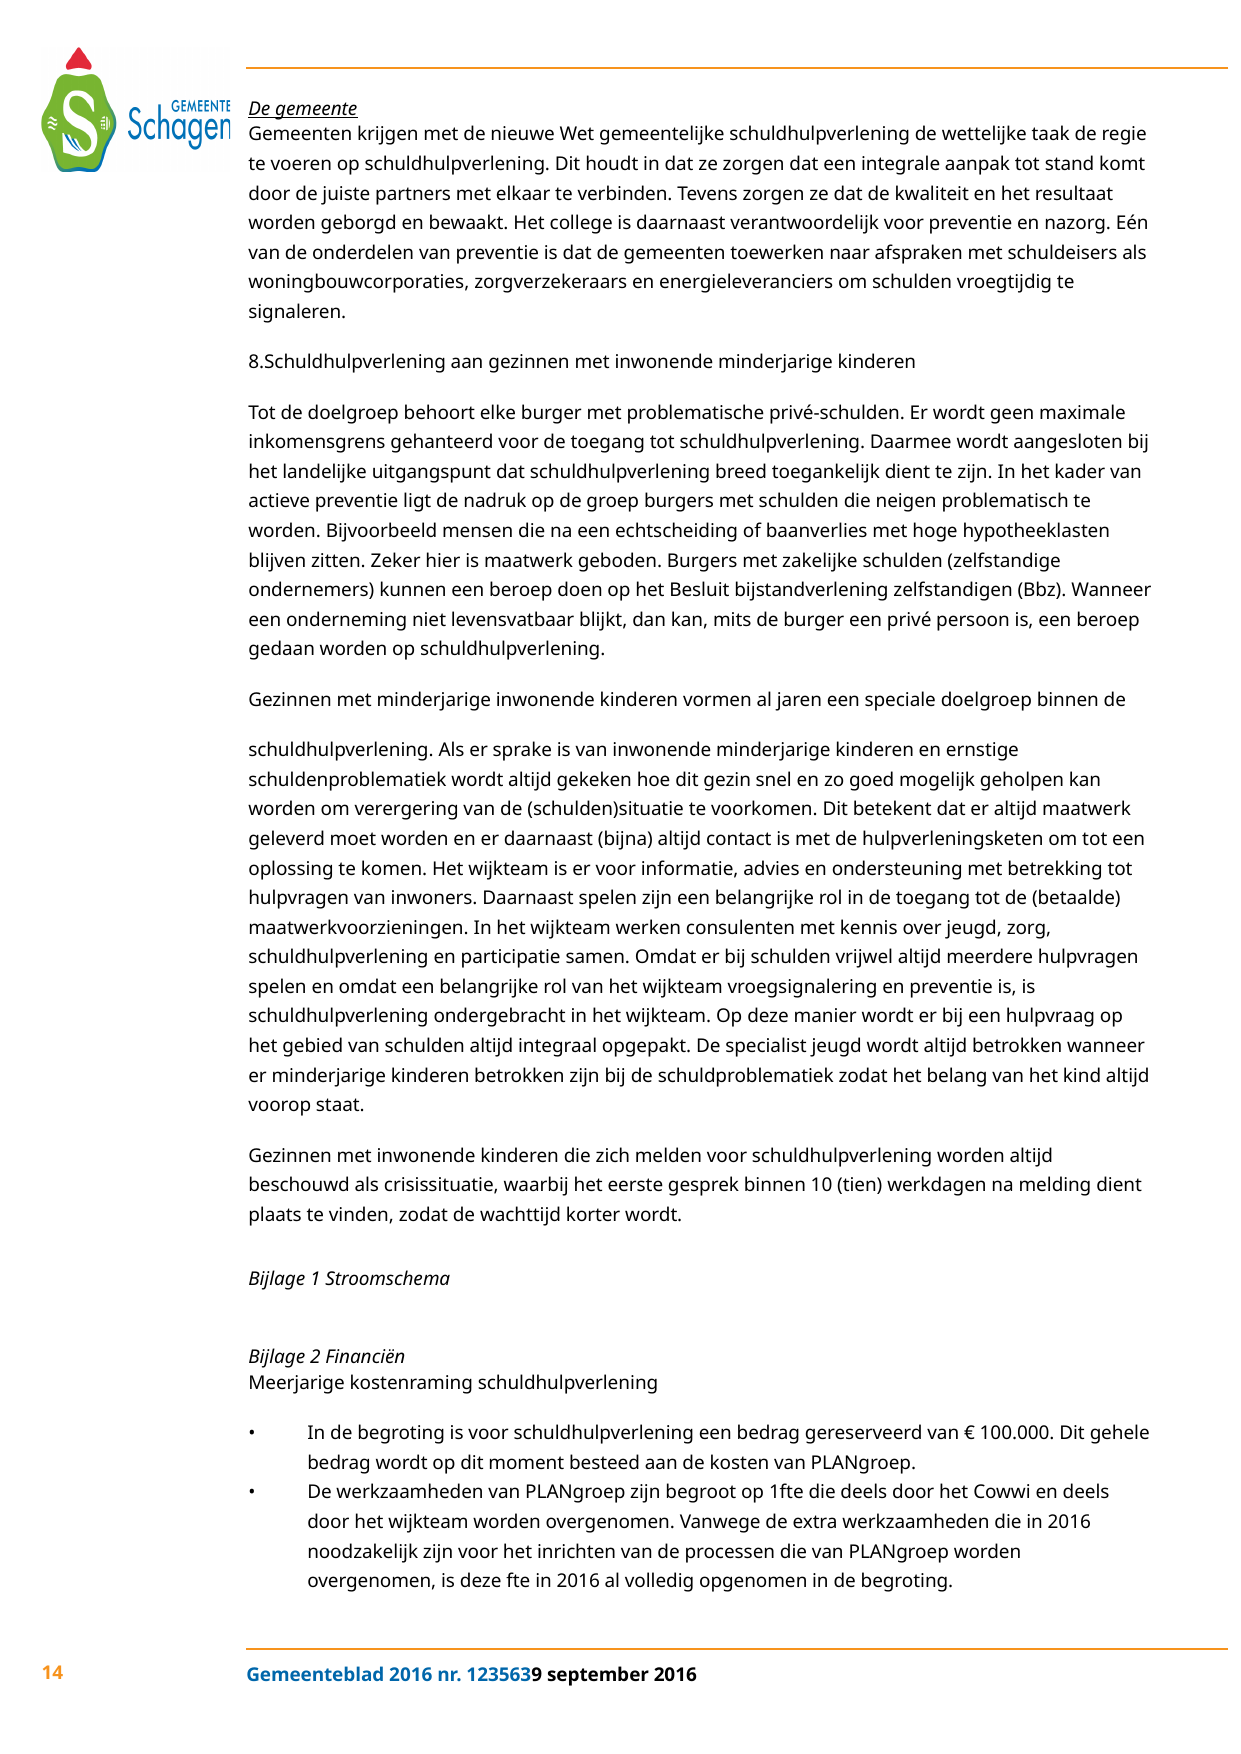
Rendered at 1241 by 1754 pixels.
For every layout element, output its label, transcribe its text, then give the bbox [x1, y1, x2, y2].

text De gemeente [248, 95, 1152, 121]
list In de begroting is voor schuldhulpverlening een bedrag gereserveerd van € 100.000. Dit gehele bedrag wordt op dit moment besteed aan de kosten van PLANgroep. [248, 1419, 1152, 1475]
text schuldhulpverlening. Als er sprake is van inwonende minderjarige kinderen en ernstige schuldenproblematiek wordt altijd gekeken hoe dit gezin snel en zo goed mogelijk geholpen kan worden om verergering van de (schulden)situatie te voorkomen. Dit betekent dat er altijd maatwerk geleverd moet worden en er daarnaast (bijna) altijd contact is met de hulpverleningsketen om tot een oplossing te komen. Het wijkteam is er voor informatie, advies en ondersteuning met betrekking tot hulpvragen van inwoners. Daarnaast spelen zijn een belangrijke rol in de toegang tot de (betaalde) maatwerkvoorzieningen. In het wijkteam werken consulenten met kennis over jeugd, zorg, schuldhulpverlening en participatie samen. Omdat er bij schulden vrijwel altijd meerdere hulpvragen spelen en omdat een belangrijke rol van het wijkteam vroegsignalering en preventie is, is schuldhulpverlening ondergebracht in het wijkteam. Op deze manier wordt er bij een hulpvraag op het gebied van schulden altijd integraal opgepakt. De specialist jeugd wordt altijd betrokken wanneer er minderjarige kinderen betrokken zijn bij de schuldproblematiek zodat het belang van het kind altijd voorop staat. [248, 736, 1152, 1117]
text Bijlage 2 Financiën [248, 1343, 1152, 1369]
text Tot de doelgroep behoort elke burger met problematische privé-schulden. Er wordt geen maximale inkomensgrens gehanteerd voor de toegang tot schuldhulpverlening. Daarmee wordt aangesloten bij het landelijke uitgangspunt dat schuldhulpverlening breed toegankelijk dient te zijn. In het kader van actieve preventie ligt de nadruk op de groep burgers met schulden die neigen problematisch te worden. Bijvoorbeeld mensen die na een echtscheiding of baanverlies met hoge hypotheeklasten blijven zitten. Zeker hier is maatwerk geboden. Burgers met zakelijke schulden (zelfstandige ondernemers) kunnen een beroep doen op het Besluit bijstandverlening zelfstandigen (Bbz). Wanneer een onderneming niet levensvatbaar blijkt, dan kan, mits de burger een privé persoon is, een beroep gedaan worden op schuldhulpverlening. [248, 399, 1152, 661]
list De werkzaamheden van PLANgroep zijn begroot op 1fte die deels door het Cowwi en deels door het wijkteam worden overgenomen. Vanwege de extra werkzaamheden die in 2016 noodzakelijk zijn voor het inrichten van de processen die van PLANgroep worden overgenomen, is deze fte in 2016 al volledig opgenomen in de begroting. [248, 1479, 1152, 1593]
picture [41, 47, 231, 172]
text Gezinnen met minderjarige inwonende kinderen vormen al jaren een speciale doelgroep binnen de [248, 686, 1152, 712]
text Gezinnen met inwonende kinderen die zich melden voor schuldhulpverlening worden altijd beschouwd als crisissituatie, waarbij het eerste gesprek binnen 10 (tien) werkdagen na melding dient plaats te vinden, zodat de wachttijd korter wordt. [248, 1142, 1152, 1227]
text 8.Schuldhulpverlening aan gezinnen met inwonende minderjarige kinderen [248, 348, 1152, 374]
text Meerjarige kostenraming schuldhulpverlening [248, 1369, 1152, 1395]
text Gemeenten krijgen met de nieuwe Wet gemeentelijke schuldhulpverlening de wettelijke taak de regie te voeren op schuldhulpverlening. Dit houdt in dat ze zorgen dat een integrale aanpak tot stand komt door de juiste partners met elkaar te verbinden. Tevens zorgen ze dat de kwaliteit en het resultaat worden geborgd en bewaakt. Het college is daarnaast verantwoordelijk voor preventie en nazorg. Eén van de onderdelen van preventie is dat de gemeenten toewerken naar afspraken met schuldeisers als woningbouwcorporaties, zorgverzekeraars en energieleveranciers om schulden vroegtijdig te signaleren. [248, 121, 1152, 324]
text Bijlage 1 Stroomschema [248, 1265, 1152, 1291]
